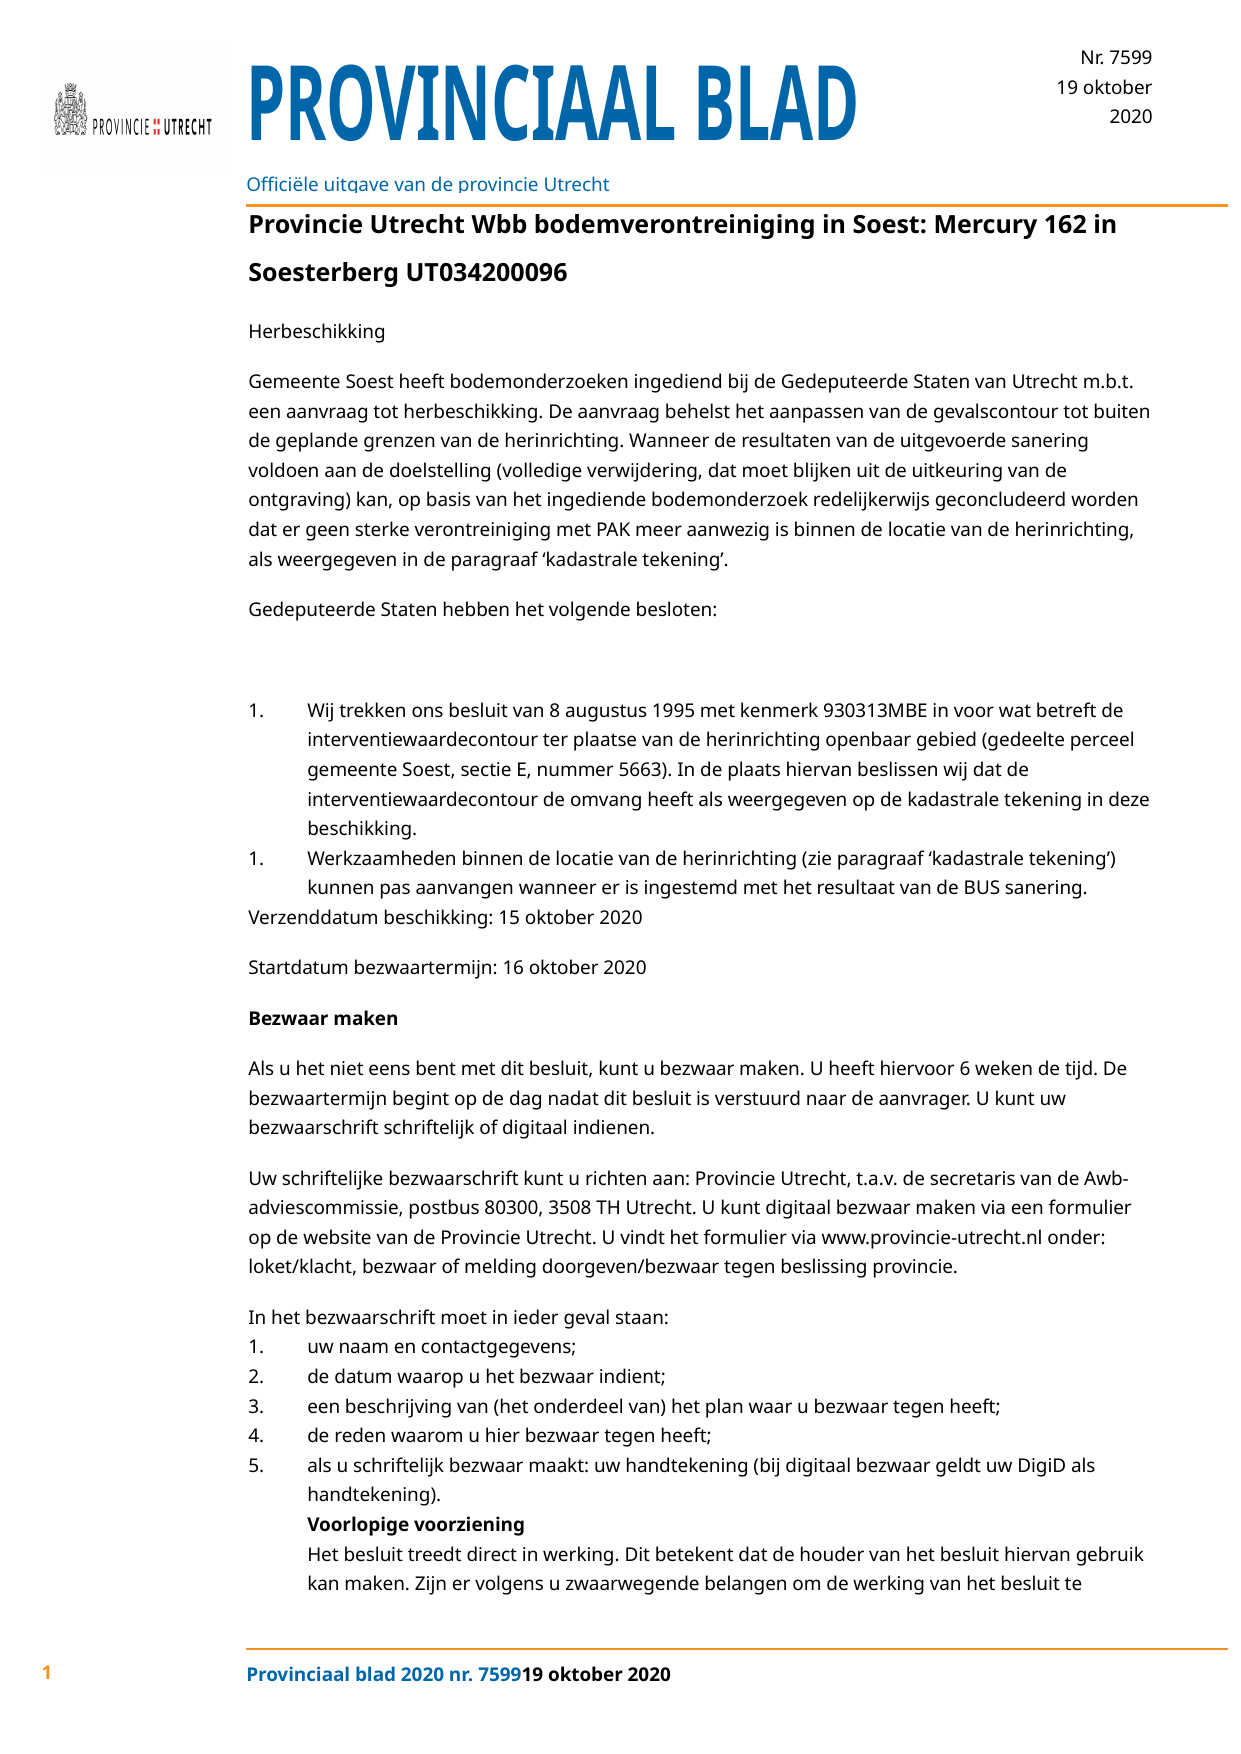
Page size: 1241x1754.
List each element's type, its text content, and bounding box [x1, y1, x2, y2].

list Wij trekken ons besluit van 8 augustus 1995 met kenmerk 930313MBE in voor wat betreft de interventiewaardecontour ter plaatse van de herinrichting openbaar gebied (gedeelte perceel gemeente Soest, sectie E, nummer 5663). In de plaats hiervan beslissen wij dat de interventiewaardecontour de omvang heeft als weergegeven op de kadastrale tekening in deze beschikking. [248, 697, 1152, 841]
text Gedeputeerde Staten hebben het volgende besloten: [248, 596, 1152, 622]
list Het besluit treedt direct in werking. Dit betekent dat de houder van het besluit hiervan gebruik kan maken. Zijn er volgens u zwaarwegende belangen om de werking van het besluit te [248, 1541, 1152, 1596]
list de reden waarom u hier bezwaar tegen heeft; [248, 1422, 1152, 1448]
text Verzenddatum beschikking: 15 oktober 2020 [248, 904, 1152, 930]
list een beschrijving van (het onderdeel van) het plan waar u bezwaar tegen heeft; [248, 1393, 1152, 1419]
text Uw schriftelijke bezwaarschrift kunt u richten aan: Provincie Utrecht, t.a.v. de secretaris van de Awb-adviescommissie, postbus 80300, 3508 TH Utrecht. U kunt digitaal bezwaar maken via een formulier op de website van de Provincie Utrecht. U vindt het formulier via www.provincie-utrecht.nl onder: loket/klacht, bezwaar of melding doorgeven/bezwaar tegen beslissing provincie. [248, 1165, 1152, 1279]
list uw naam en contactgegevens; [248, 1334, 1152, 1359]
text Startdatum bezwaartermijn: 16 oktober 2020 [248, 954, 1152, 980]
text Bezwaar maken [248, 1005, 1152, 1031]
text Als u het niet eens bent met dit besluit, kunt u bezwaar maken. U heeft hiervoor 6 weken de tijd. De bezwaartermijn begint op de dag nadat dit besluit is verstuurd naar de aanvrager. U kunt uw bezwaarschrift schriftelijk of digitaal indienen. [248, 1055, 1152, 1140]
text In het bezwaarschrift moet in ieder geval staan: [248, 1304, 1152, 1330]
list de datum waarop u het bezwaar indient; [248, 1363, 1152, 1389]
list als u schriftelijk bezwaar maakt: uw handtekening (bij digitaal bezwaar geldt uw DigiD als handtekening). [248, 1452, 1152, 1507]
text Provincie Utrecht Wbb bodemverontreiniging in Soest: Mercury 162 in Soesterberg UT034200096 [248, 207, 1152, 288]
list Voorlopige voorziening [248, 1511, 1152, 1537]
text Gemeente Soest heeft bodemonderzoeken ingediend bij de Gedeputeerde Staten van Utrecht m.b.t. een aanvraag tot herbeschikking. De aanvraag behelst het aanpassen van de gevalscontour tot buiten de geplande grenzen van de herinrichting. Wanneer de resultaten van de uitgevoerde sanering voldoen aan de doelstelling (volledige verwijdering, dat moet blijken uit de uitkeuring van de ontgraving) kan, op basis van het ingediende bodemonderzoek redelijkerwijs geconcludeerd worden dat er geen sterke verontreiniging met PAK meer aanwezig is binnen de locatie van de herinrichting, als weergegeven in de paragraaf ‘kadastrale tekening’. [248, 368, 1152, 572]
list Werkzaamheden binnen de locatie van de herinrichting (zie paragraaf ‘kadastrale tekening’) kunnen pas aanvangen wanneer er is ingestemd met het resultaat van de BUS sanering. [248, 845, 1152, 900]
picture [41, 47, 231, 172]
text Herbeschikking [248, 318, 1152, 344]
